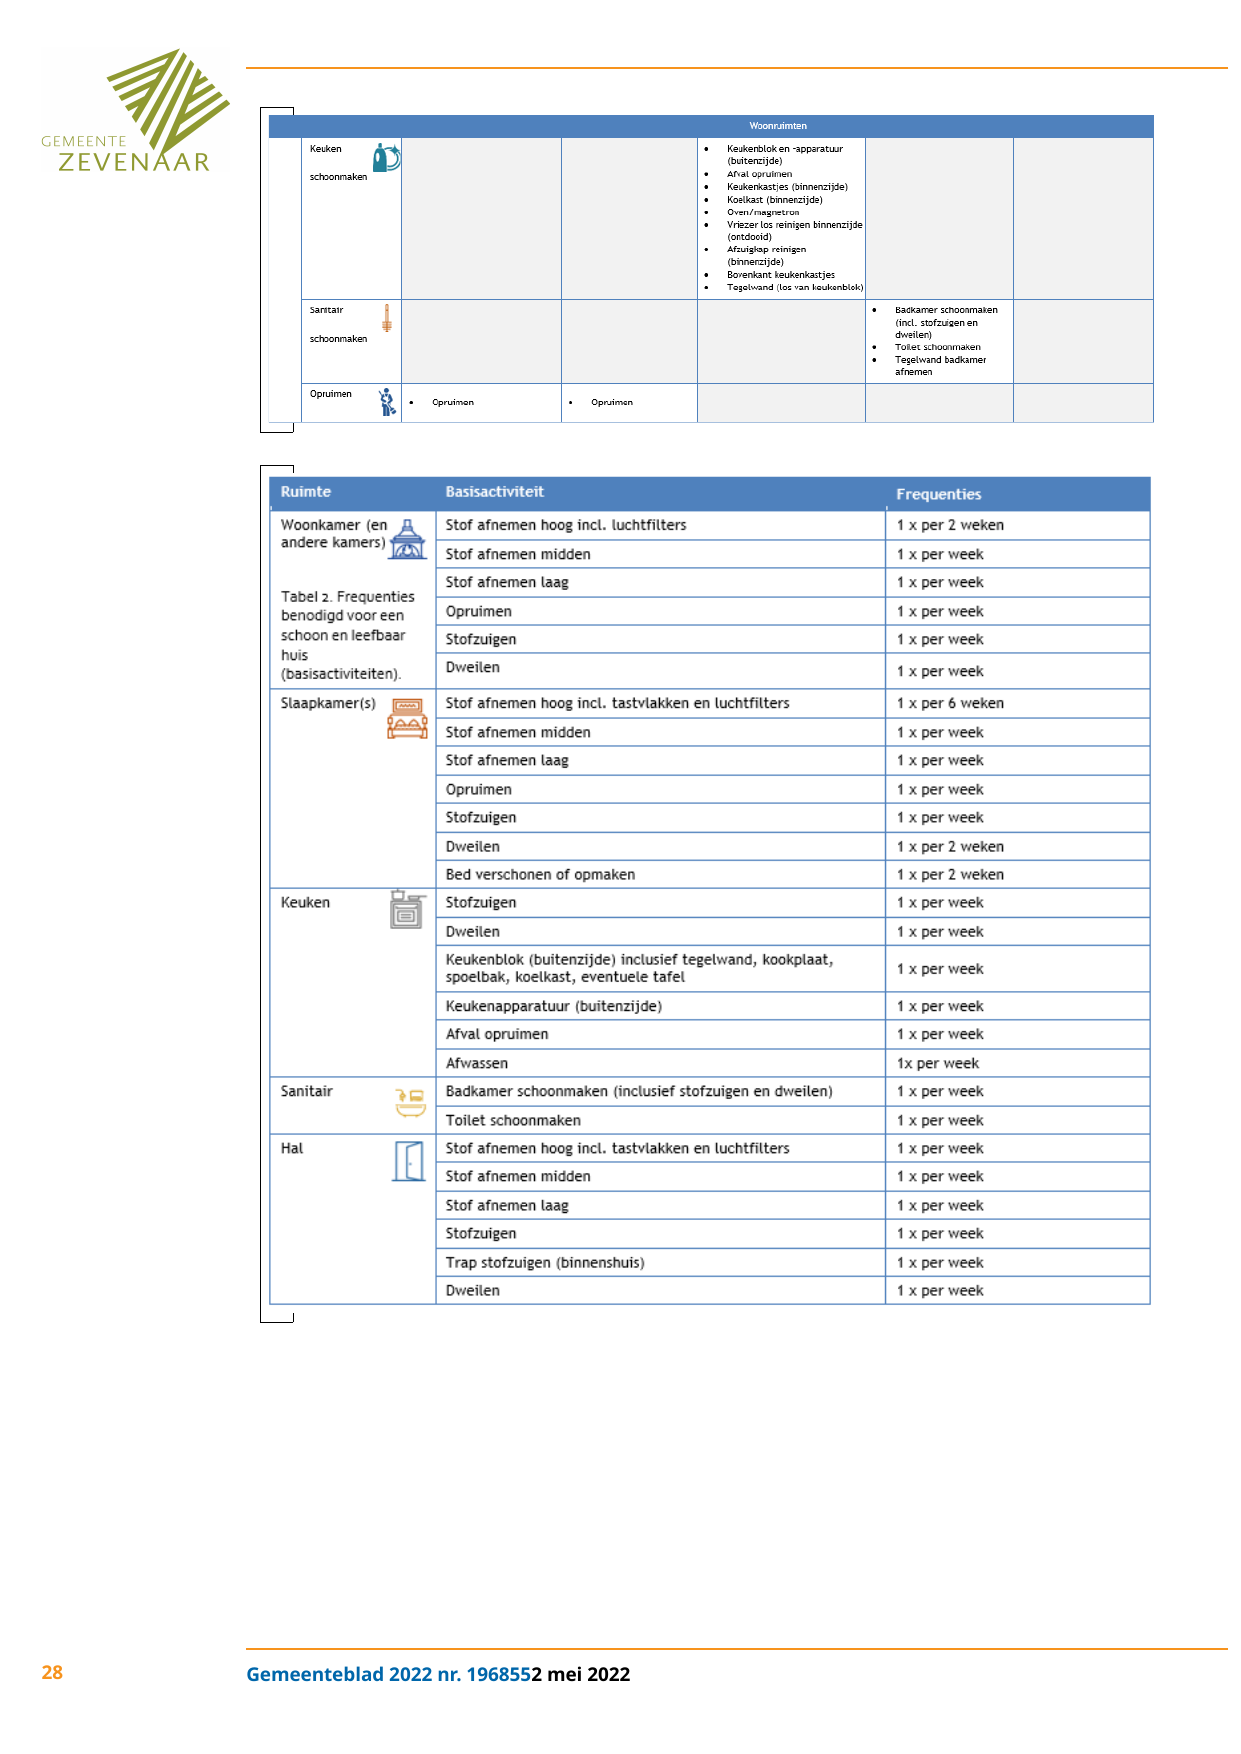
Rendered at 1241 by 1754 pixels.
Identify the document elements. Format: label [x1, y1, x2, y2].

picture [268, 473, 1155, 1313]
picture [41, 47, 231, 172]
picture [268, 115, 1155, 423]
